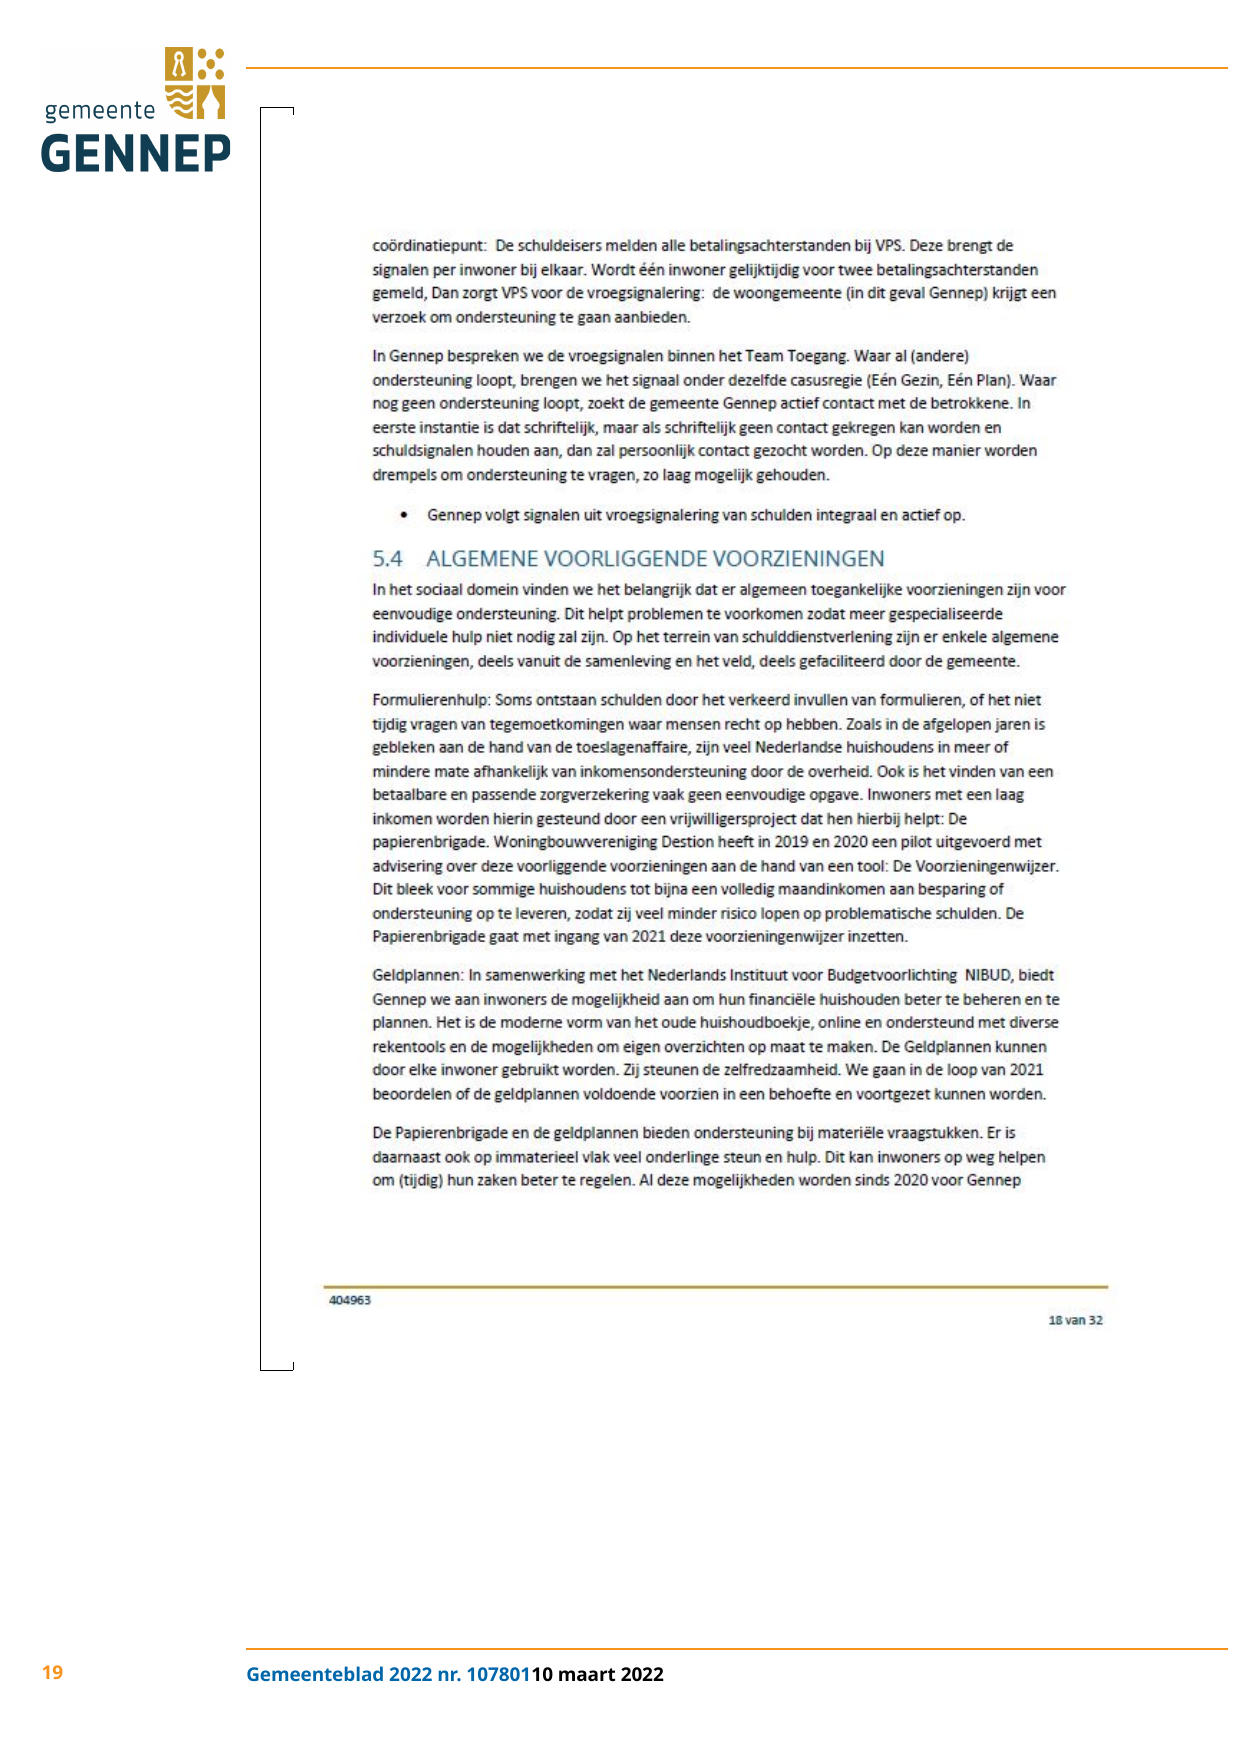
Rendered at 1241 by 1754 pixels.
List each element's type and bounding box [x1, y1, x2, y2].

picture [268, 115, 1173, 1362]
picture [41, 47, 231, 172]
